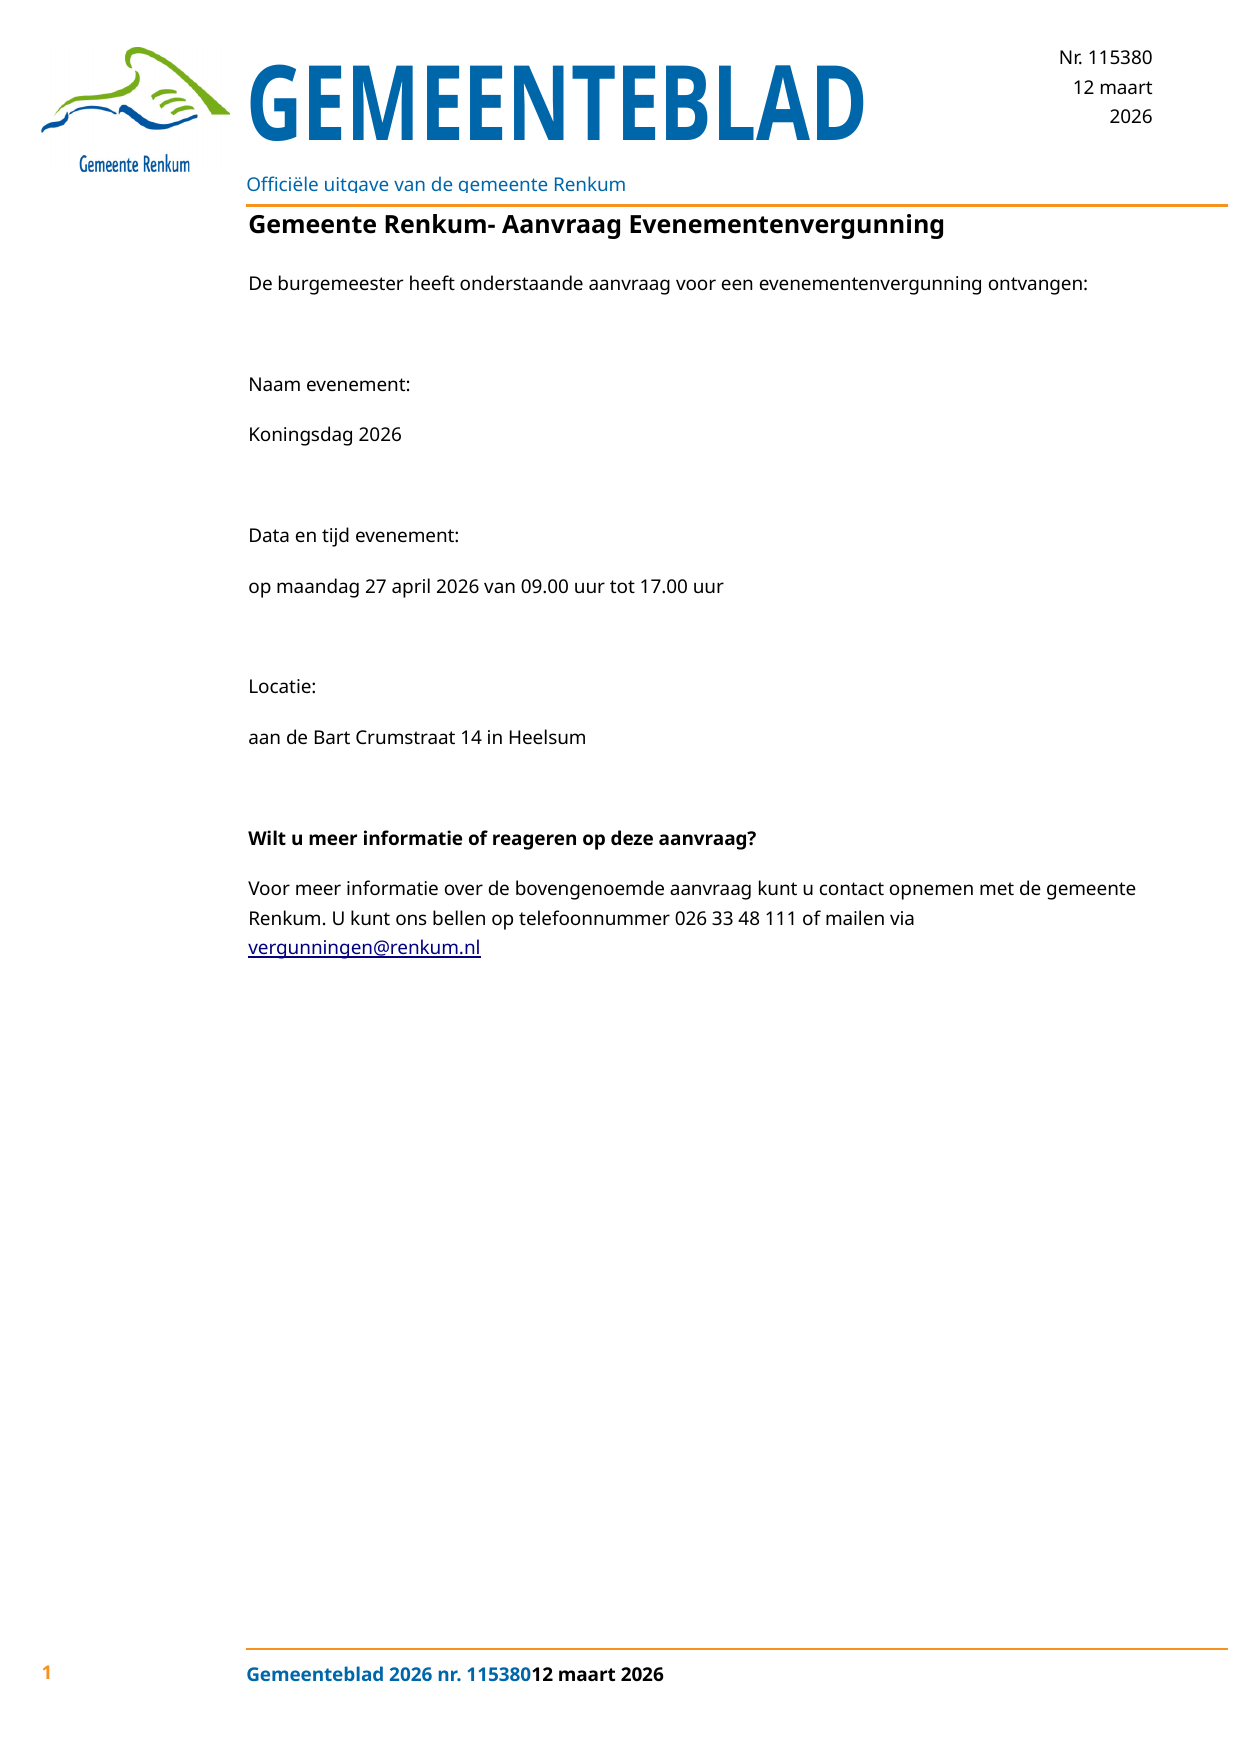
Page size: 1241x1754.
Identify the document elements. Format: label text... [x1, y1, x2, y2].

text De burgemeester heeft onderstaande aanvraag voor een evenementenvergunning ontvangen: [248, 270, 1152, 296]
text Gemeente Renkum- Aanvraag Evenementenvergunning [248, 207, 1152, 241]
text Locatie: [248, 674, 1152, 699]
text aan de Bart Crumstraat 14 in Heelsum [248, 724, 1152, 750]
text Wilt u meer informatie of reageren op deze aanvraag? [248, 825, 1152, 851]
text Koningsdag 2026 [248, 422, 1152, 447]
text op maandag 27 april 2026 van 09.00 uur tot 17.00 uur [248, 573, 1152, 598]
text Voor meer informatie over de bovengenoemde aanvraag kunt u contact opnemen met de gemeente Renkum. U kunt ons bellen op telefoonnummer 026 33 48 111 of mailen via vergunningen@renkum.nl [248, 875, 1152, 960]
text Naam evenement: [248, 371, 1152, 397]
text Data en tijd evenement: [248, 522, 1152, 548]
picture [41, 47, 231, 172]
